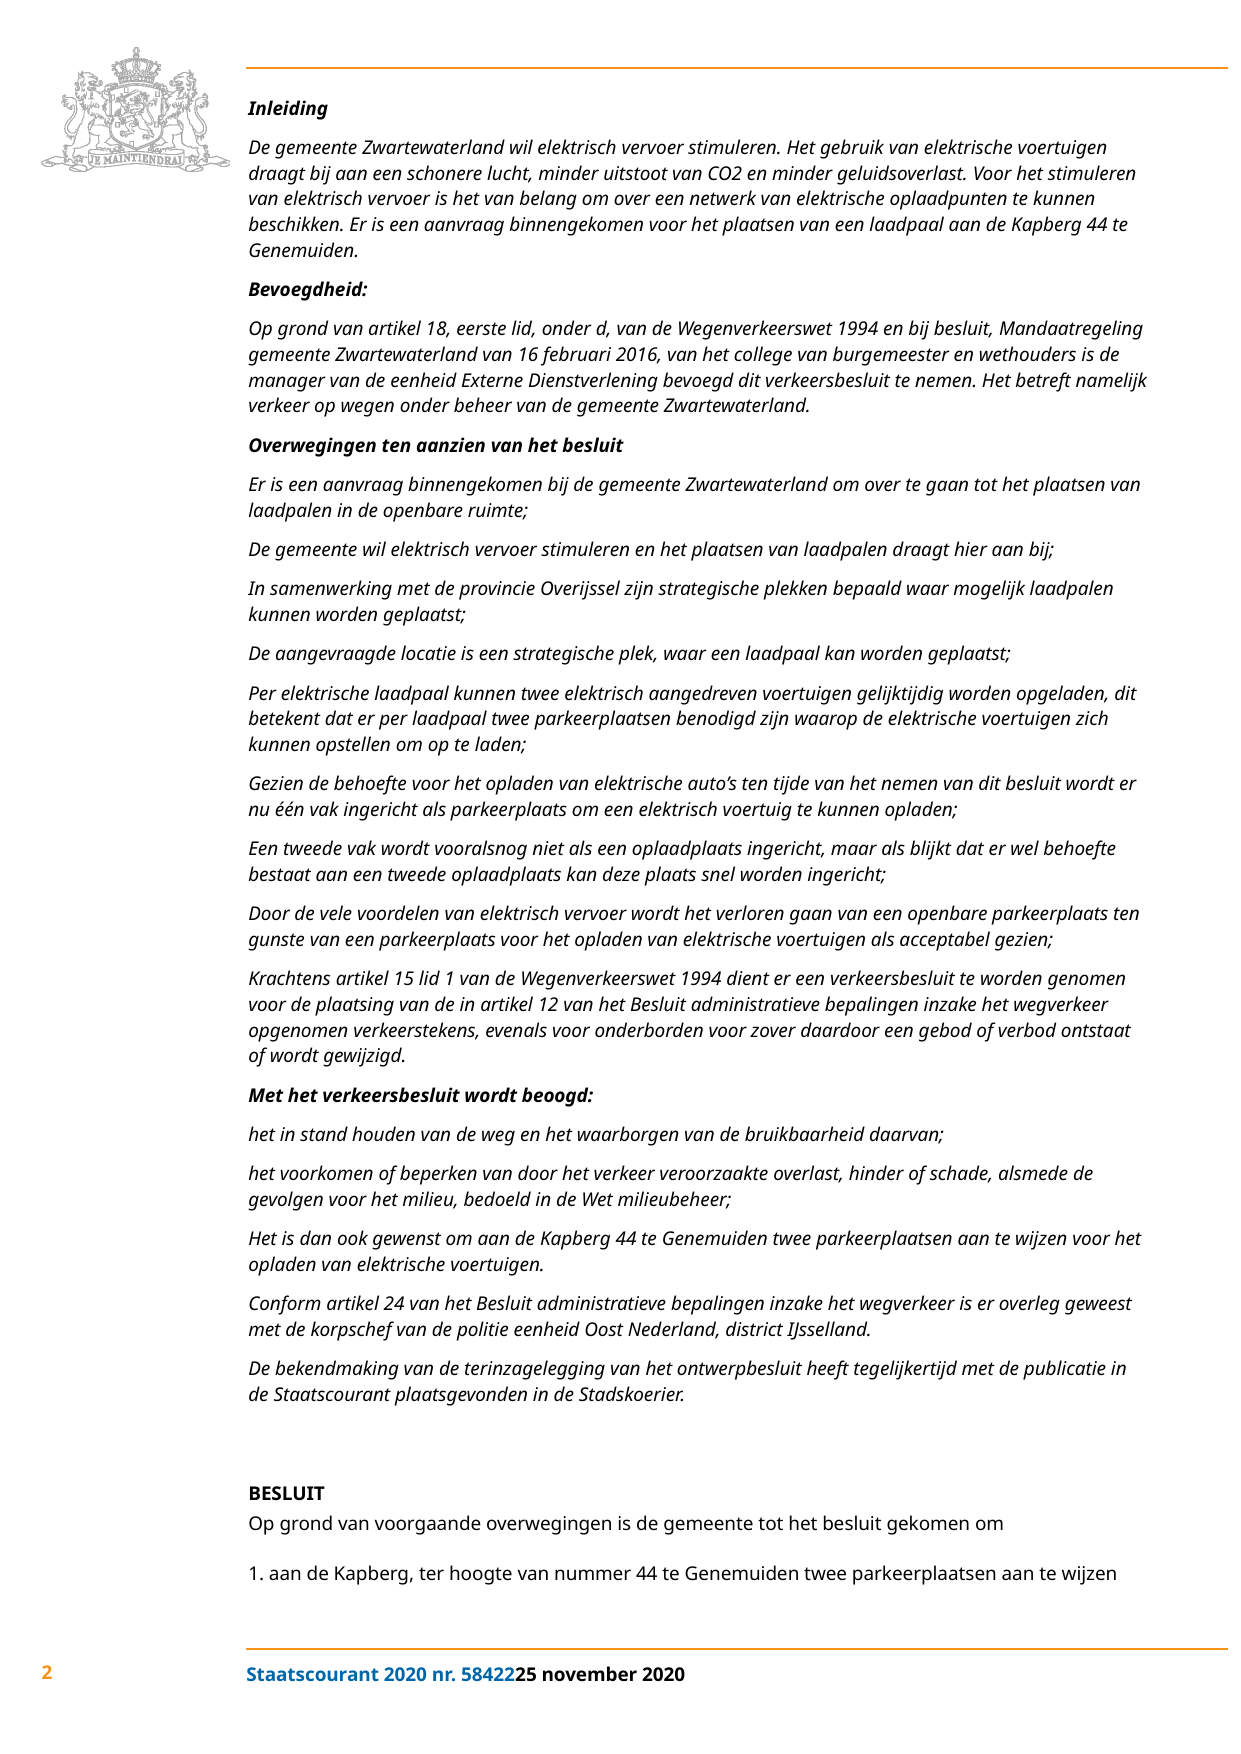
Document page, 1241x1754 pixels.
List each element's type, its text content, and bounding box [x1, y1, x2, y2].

text De aangevraagde locatie is een strategische plek, waar een laadpaal kan worden geplaatst; [248, 641, 1152, 666]
text Conform artikel 24 van het Besluit administratieve bepalingen inzake het wegverkeer is er overleg geweest met de korpschef van de politie eenheid Oost Nederland, district IJsselland. [248, 1291, 1152, 1342]
text De gemeente wil elektrisch vervoer stimuleren en het plaatsen van laadpalen draagt hier aan bij; [248, 536, 1152, 562]
text Het is dan ook gewenst om aan de Kapberg 44 te Genemuiden twee parkeerplaatsen aan te wijzen voor het opladen van elektrische voertuigen. [248, 1226, 1152, 1277]
text Overwegingen ten aanzien van het besluit [248, 432, 1152, 458]
text De gemeente Zwartewaterland wil elektrisch vervoer stimuleren. Het gebruik van elektrische voertuigen draagt bij aan een schonere lucht, minder uitstoot van CO2 en minder geluidsoverlast. Voor het stimuleren van elektrisch vervoer is het van belang om over een netwerk van elektrische oplaadpunten te kunnen beschikken. Er is een aanvraag binnengekomen voor het plaatsen van een laadpaal aan de Kapberg 44 te Genemuiden. [248, 134, 1152, 263]
text het voorkomen of beperken van door het verkeer veroorzaakte overlast, hinder of schade, alsmede de gevolgen voor het milieu, bedoeld in de Wet milieubeheer; [248, 1161, 1152, 1212]
text Krachtens artikel 15 lid 1 van de Wegenverkeerswet 1994 dient er een verkeersbesluit te worden genomen voor de plaatsing van de in artikel 12 van het Besluit administratieve bepalingen inzake het wegverkeer opgenomen verkeerstekens, evenals voor onderborden voor zover daardoor een gebod of verbod ontstaat of wordt gewijzigd. [248, 966, 1152, 1068]
text Er is een aanvraag binnengekomen bij de gemeente Zwartewaterland om over te gaan tot het plaatsen van laadpalen in de openbare ruimte; [248, 471, 1152, 523]
picture [41, 47, 231, 172]
text Op grond van voorgaande overwegingen is de gemeente tot het besluit gekomen om [248, 1510, 1152, 1536]
text het in stand houden van de weg en het waarborgen van de bruikbaarheid daarvan; [248, 1121, 1152, 1147]
text 1. aan de Kapberg, ter hoogte van nummer 44 te Genemuiden twee parkeerplaatsen aan te wijzen [248, 1561, 1152, 1586]
text Inleiding [248, 95, 1152, 121]
text De bekendmaking van de terinzagelegging van het ontwerpbesluit heeft tegelijkertijd met de publicatie in de Staatscourant plaatsgevonden in de Stadskoerier. [248, 1356, 1152, 1407]
text Bevoegdheid: [248, 276, 1152, 302]
text Met het verkeersbesluit wordt beoogd: [248, 1082, 1152, 1108]
text In samenwerking met de provincie Overijssel zijn strategische plekken bepaald waar mogelijk laadpalen kunnen worden geplaatst; [248, 576, 1152, 627]
text Gezien de behoefte voor het opladen van elektrische auto’s ten tijde van het nemen van dit besluit wordt er nu één vak ingericht als parkeerplaats om een elektrisch voertuig te kunnen opladen; [248, 771, 1152, 822]
text Per elektrische laadpaal kunnen twee elektrisch aangedreven voertuigen gelijktijdig worden opgeladen, dit betekent dat er per laadpaal twee parkeerplaatsen benodigd zijn waarop de elektrische voertuigen zich kunnen opstellen om op te laden; [248, 680, 1152, 757]
text Door de vele voordelen van elektrisch vervoer wordt het verloren gaan van een openbare parkeerplaats ten gunste van een parkeerplaats voor het opladen van elektrische voertuigen als acceptabel gezien; [248, 901, 1152, 952]
text Op grond van artikel 18, eerste lid, onder d, van de Wegenverkeerswet 1994 en bij besluit, Mandaatregeling gemeente Zwartewaterland van 16 februari 2016, van het college van burgemeester en wethouders is de manager van de eenheid Externe Dienstverlening bevoegd dit verkeersbesluit te nemen. Het betreft namelijk verkeer op wegen onder beheer van de gemeente Zwartewaterland. [248, 316, 1152, 418]
text BESLUIT [248, 1481, 1152, 1506]
text Een tweede vak wordt vooralsnog niet als een oplaadplaats ingericht, maar als blijkt dat er wel behoefte bestaat aan een tweede oplaadplaats kan deze plaats snel worden ingericht; [248, 836, 1152, 887]
